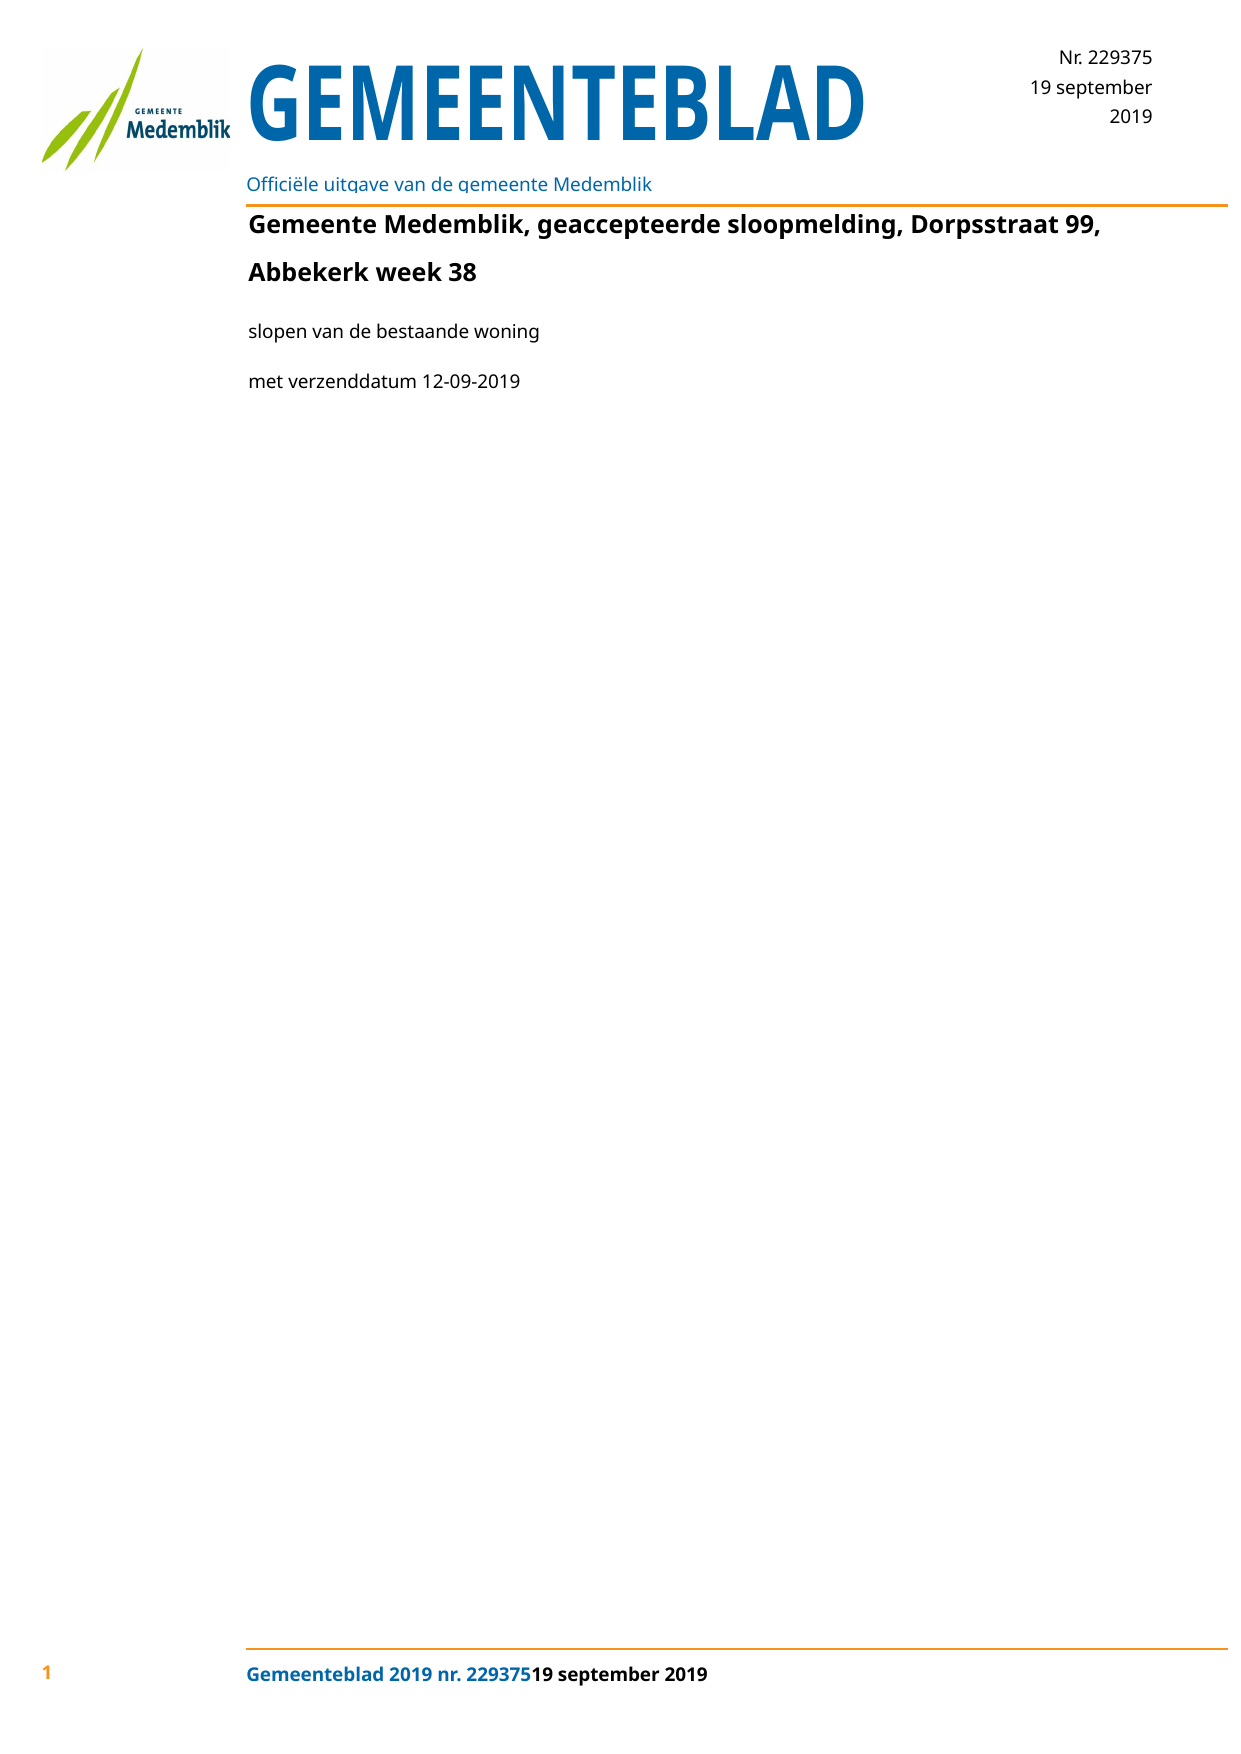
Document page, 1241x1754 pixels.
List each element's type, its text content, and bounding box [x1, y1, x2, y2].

text met verzenddatum 12-09-2019 [248, 368, 1152, 394]
text Gemeente Medemblik, geaccepteerde sloopmelding, Dorpsstraat 99, Abbekerk week 38 [248, 207, 1152, 288]
picture [41, 47, 231, 172]
text slopen van de bestaande woning [248, 318, 1152, 344]
